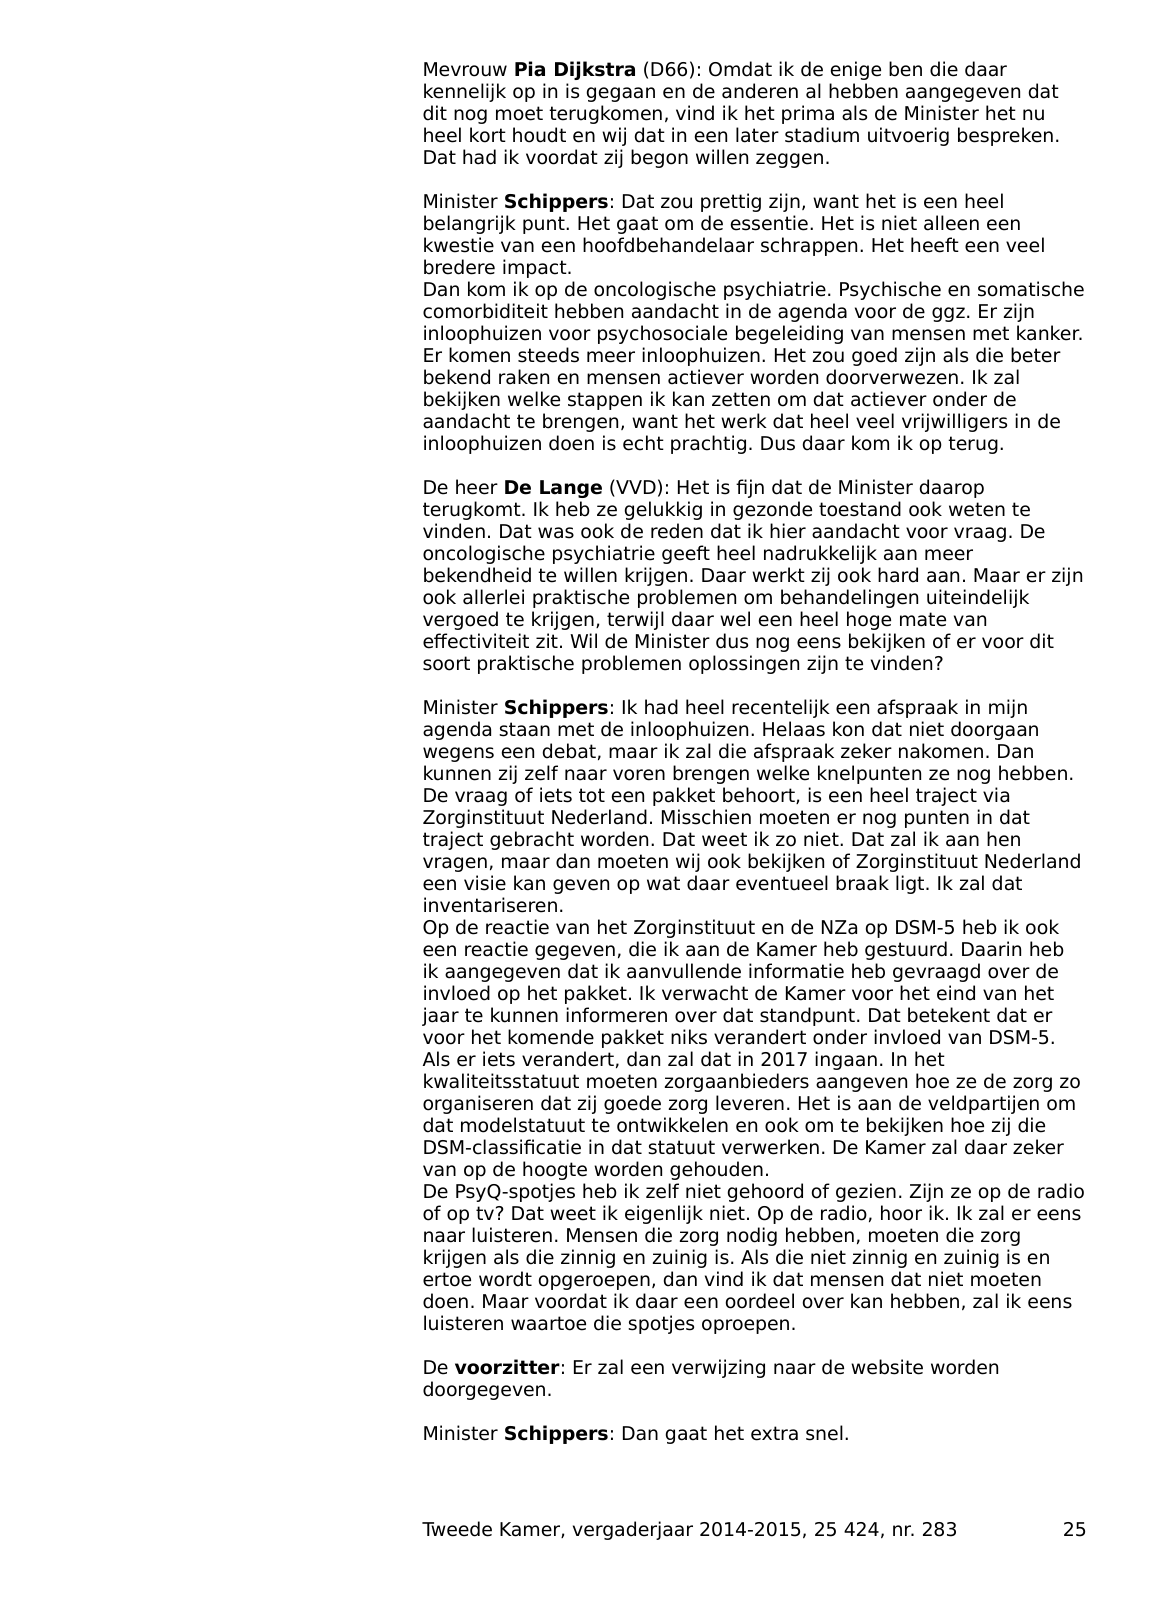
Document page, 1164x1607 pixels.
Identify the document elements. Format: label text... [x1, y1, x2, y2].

text Mevrouw Pia Dijkstra (D66): Omdat ik de enige ben die daar kennelijk op in is gegaan en de anderen al hebben aangegeven dat dit nog moet terugkomen, vind ik het prima als de Minister het nu heel kort houdt en wij dat in een later stadium uitvoerig bespreken. Dat had ik voordat zij begon willen zeggen. [422, 59, 1087, 169]
text De voorzitter: Er zal een verwijzing naar de website worden doorgegeven. [422, 1357, 1087, 1401]
text Minister Schippers: Ik had heel recentelijk een afspraak in mijn agenda staan met de inloophuizen. Helaas kon dat niet doorgaan wegens een debat, maar ik zal die afspraak zeker nakomen. Dan kunnen zij zelf naar voren brengen welke knelpunten ze nog hebben. De vraag of iets tot een pakket behoort, is een heel traject via Zorginstituut Nederland. Misschien moeten er nog punten in dat traject gebracht worden. Dat weet ik zo niet. Dat zal ik aan hen vragen, maar dan moeten wij ook bekijken of Zorginstituut Nederland een visie kan geven op wat daar eventueel braak ligt. Ik zal dat inventariseren. [422, 697, 1087, 917]
text De PsyQ-spotjes heb ik zelf niet gehoord of gezien. Zijn ze op de radio of op tv? Dat weet ik eigenlijk niet. Op de radio, hoor ik. Ik zal er eens naar luisteren. Mensen die zorg nodig hebben, moeten die zorg krijgen als die zinnig en zuinig is. Als die niet zinnig en zuinig is en ertoe wordt opgeroepen, dan vind ik dat mensen dat niet moeten doen. Maar voordat ik daar een oordeel over kan hebben, zal ik eens luisteren waartoe die spotjes oproepen. [422, 1181, 1087, 1334]
text Minister Schippers: Dan gaat het extra snel. [422, 1423, 1087, 1445]
text Op de reactie van het Zorginstituut en de NZa op DSM-5 heb ik ook een reactie gegeven, die ik aan de Kamer heb gestuurd. Daarin heb ik aangegeven dat ik aanvullende informatie heb gevraagd over de invloed op het pakket. Ik verwacht de Kamer voor het eind van het jaar te kunnen informeren over dat standpunt. Dat betekent dat er voor het komende pakket niks verandert onder invloed van DSM-5. Als er iets verandert, dan zal dat in 2017 ingaan. In het kwaliteitsstatuut moeten zorgaanbieders aangeven hoe ze de zorg zo organiseren dat zij goede zorg leveren. Het is aan de veldpartijen om dat modelstatuut te ontwikkelen en ook om te bekijken hoe zij die DSM-classificatie in dat statuut verwerken. De Kamer zal daar zeker van op de hoogte worden gehouden. [422, 917, 1087, 1181]
text Dan kom ik op de oncologische psychiatrie. Psychische en somatische comorbiditeit hebben aandacht in de agenda voor de ggz. Er zijn inloophuizen voor psychosociale begeleiding van mensen met kanker. Er komen steeds meer inloophuizen. Het zou goed zijn als die beter bekend raken en mensen actiever worden doorverwezen. Ik zal bekijken welke stappen ik kan zetten om dat actiever onder de aandacht te brengen, want het werk dat heel veel vrijwilligers in de inloophuizen doen is echt prachtig. Dus daar kom ik op terug. [422, 279, 1087, 455]
text Minister Schippers: Dat zou prettig zijn, want het is een heel belangrijk punt. Het gaat om de essentie. Het is niet alleen een kwestie van een hoofdbehandelaar schrappen. Het heeft een veel bredere impact. [422, 191, 1087, 279]
text De heer De Lange (VVD): Het is fijn dat de Minister daarop terugkomt. Ik heb ze gelukkig in gezonde toestand ook weten te vinden. Dat was ook de reden dat ik hier aandacht voor vraag. De oncologische psychiatrie geeft heel nadrukkelijk aan meer bekendheid te willen krijgen. Daar werkt zij ook hard aan. Maar er zijn ook allerlei praktische problemen om behandelingen uiteindelijk vergoed te krijgen, terwijl daar wel een heel hoge mate van effectiviteit zit. Wil de Minister dus nog eens bekijken of er voor dit soort praktische problemen oplossingen zijn te vinden? [422, 477, 1087, 675]
